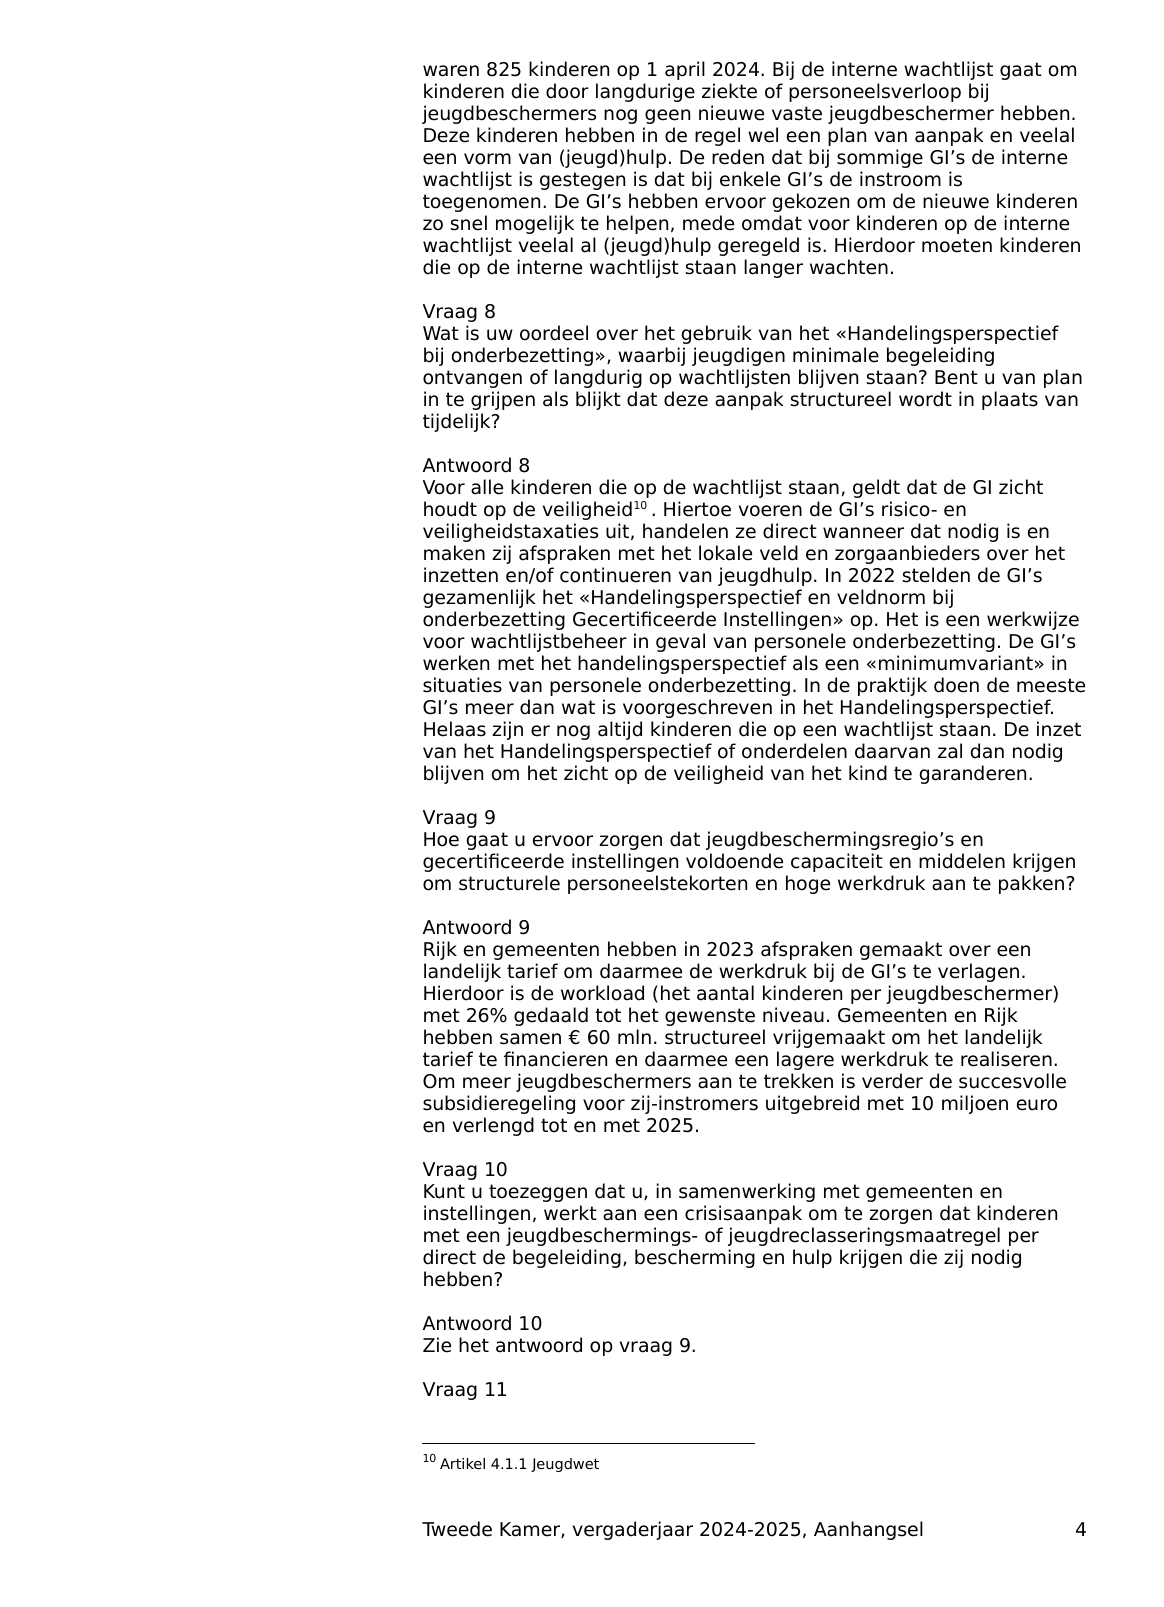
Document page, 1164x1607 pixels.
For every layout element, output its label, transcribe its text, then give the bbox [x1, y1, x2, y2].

text Kunt u toezeggen dat u, in samenwerking met gemeenten en instellingen, werkt aan een crisisaanpak om te zorgen dat kinderen met een jeugdbeschermings- of jeugdreclasseringsmaatregel per direct de begeleiding, bescherming en hulp krijgen die zij nodig hebben? [422, 1181, 1087, 1291]
text Rijk en gemeenten hebben in 2023 afspraken gemaakt over een landelijk tarief om daarmee de werkdruk bij de GI’s te verlagen. Hierdoor is de workload (het aantal kinderen per jeugdbeschermer) met 26% gedaald tot het gewenste niveau. Gemeenten en Rijk hebben samen € 60 mln. structureel vrijgemaakt om het landelijk tarief te financieren en daarmee een lagere werkdruk te realiseren. [422, 939, 1087, 1071]
text Vraag 8 [422, 301, 1087, 323]
text Antwoord 8 [422, 455, 1087, 477]
text Antwoord 9 [422, 917, 1087, 939]
text Vraag 11 [422, 1379, 1087, 1401]
text Antwoord 10 [422, 1313, 1087, 1335]
text Zie het antwoord op vraag 9. [422, 1335, 1087, 1357]
text Om meer jeugdbeschermers aan te trekken is verder de succesvolle subsidieregeling voor zij-instromers uitgebreid met 10 miljoen euro en verlengd tot en met 2025. [422, 1071, 1087, 1137]
text Vraag 10 [422, 1159, 1087, 1181]
text Artikel 4.1.1 Jeugdwet [422, 1452, 1087, 1474]
text Hoe gaat u ervoor zorgen dat jeugdbeschermingsregio’s en gecertificeerde instellingen voldoende capaciteit en middelen krijgen om structurele personeelstekorten en hoge werkdruk aan te pakken? [422, 829, 1087, 895]
text Vraag 9 [422, 807, 1087, 829]
text Wat is uw oordeel over het gebruik van het «Handelingsperspectief bij onderbezetting», waarbij jeugdigen minimale begeleiding ontvangen of langdurig op wachtlijsten blijven staan? Bent u van plan in te grijpen als blijkt dat deze aanpak structureel wordt in plaats van tijdelijk? [422, 323, 1087, 433]
text waren 825 kinderen op 1 april 2024. Bij de interne wachtlijst gaat om kinderen die door langdurige ziekte of personeelsverloop bij jeugdbeschermers nog geen nieuwe vaste jeugdbeschermer hebben. Deze kinderen hebben in de regel wel een plan van aanpak en veelal een vorm van (jeugd)hulp. De reden dat bij sommige GI’s de interne wachtlijst is gestegen is dat bij enkele GI’s de instroom is toegenomen. De GI’s hebben ervoor gekozen om de nieuwe kinderen zo snel mogelijk te helpen, mede omdat voor kinderen op de interne wachtlijst veelal al (jeugd)hulp geregeld is. Hierdoor moeten kinderen die op de interne wachtlijst staan langer wachten. [422, 59, 1087, 279]
text Voor alle kinderen die op de wachtlijst staan, geldt dat de GI zicht houdt op de veiligheid. Hiertoe voeren de GI’s risico- en veiligheidstaxaties uit, handelen ze direct wanneer dat nodig is en maken zij afspraken met het lokale veld en zorgaanbieders over het inzetten en/of continueren van jeugdhulp. In 2022 stelden de GI’s gezamenlijk het «Handelingsperspectief en veldnorm bij onderbezetting Gecertificeerde Instellingen» op. Het is een werkwijze voor wachtlijstbeheer in geval van personele onderbezetting. De GI’s werken met het handelingsperspectief als een «minimumvariant» in situaties van personele onderbezetting. In de praktijk doen de meeste GI’s meer dan wat is voorgeschreven in het Handelingsperspectief. Helaas zijn er nog altijd kinderen die op een wachtlijst staan. De inzet van het Handelingsperspectief of onderdelen daarvan zal dan nodig blijven om het zicht op de veiligheid van het kind te garanderen. [422, 477, 1087, 785]
